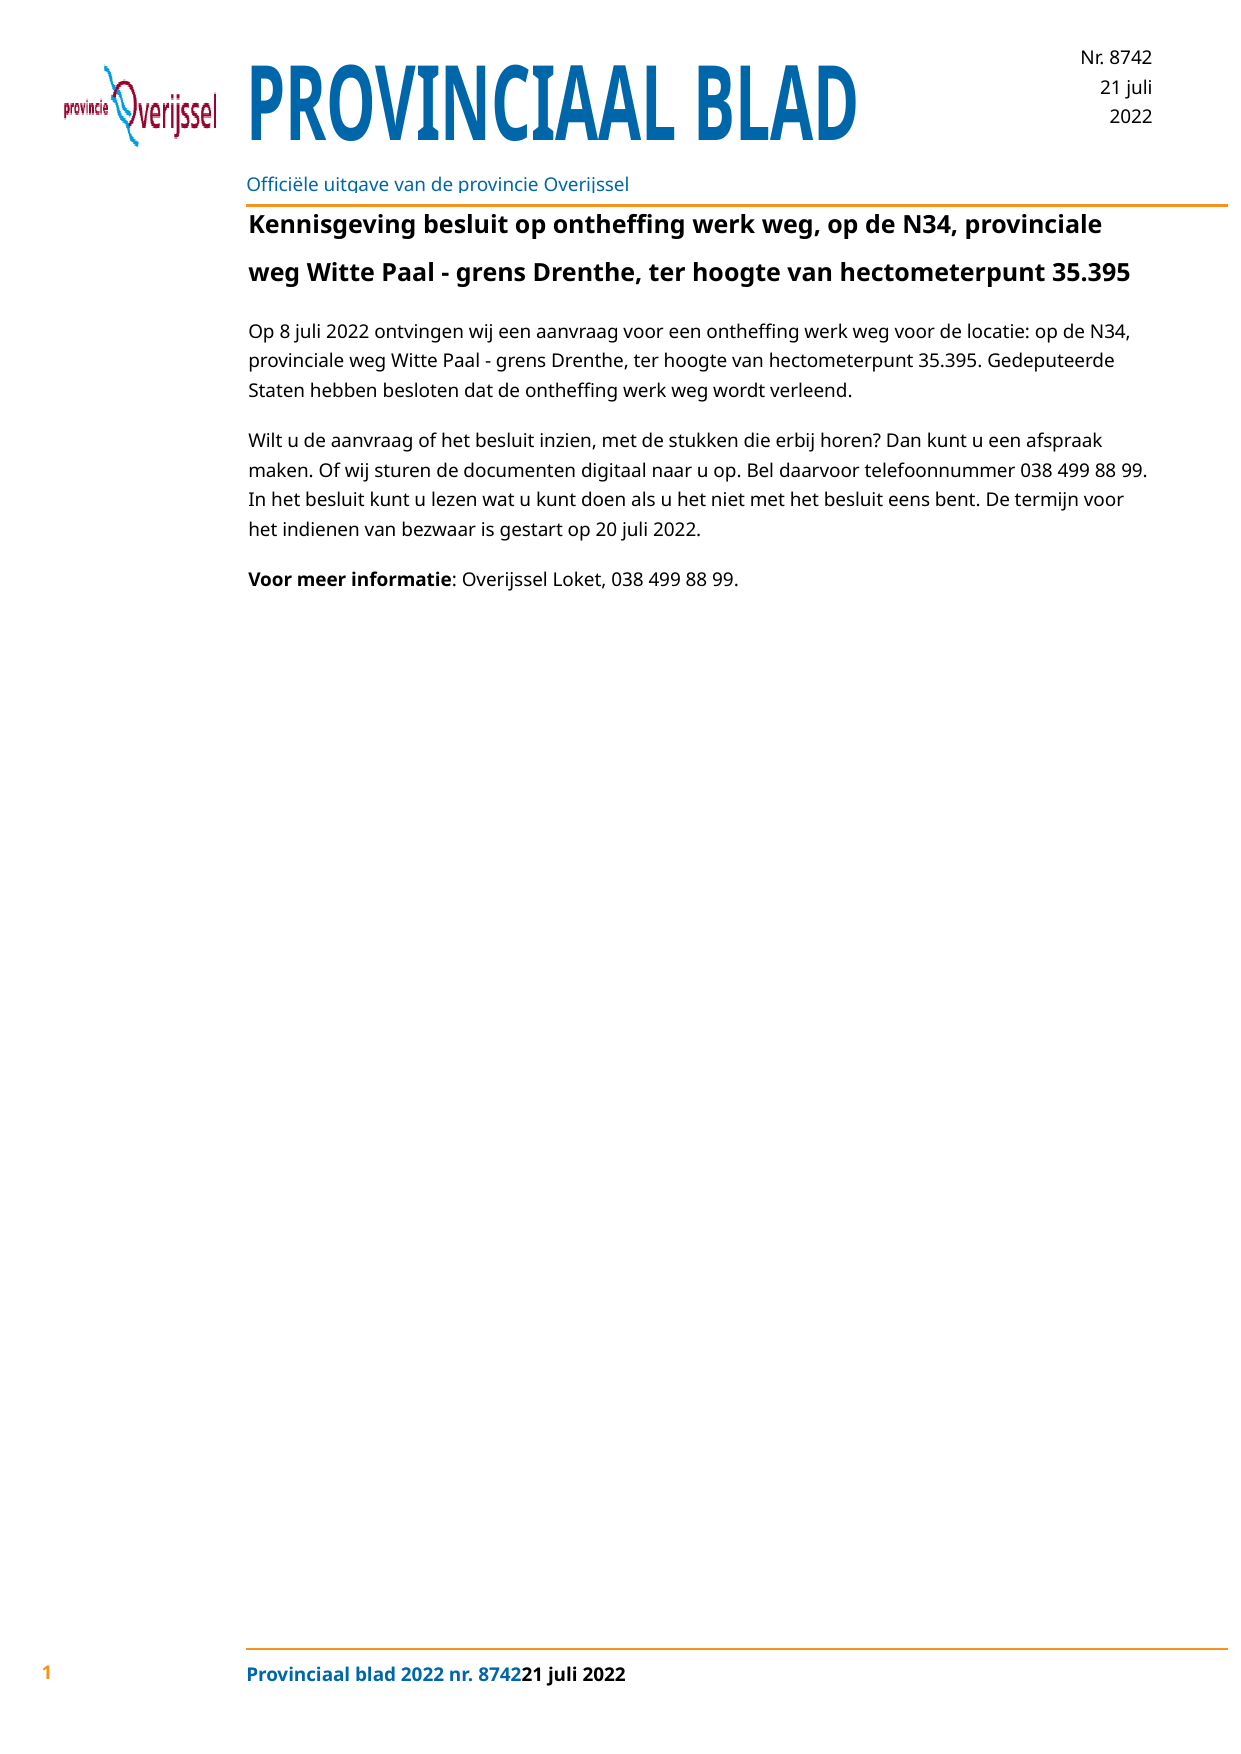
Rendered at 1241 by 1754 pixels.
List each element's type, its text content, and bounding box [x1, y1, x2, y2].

text Op 8 juli 2022 ontvingen wij een aanvraag voor een ontheffing werk weg voor de locatie: op de N34, provinciale weg Witte Paal - grens Drenthe, ter hoogte van hectometerpunt 35.395. Gedeputeerde Staten hebben besloten dat de ontheffing werk weg wordt verleend. [248, 318, 1152, 403]
text Kennisgeving besluit op ontheffing werk weg, op de N34, provinciale weg Witte Paal - grens Drenthe, ter hoogte van hectometerpunt 35.395 [248, 207, 1152, 288]
text Wilt u de aanvraag of het besluit inzien, met de stukken die erbij horen? Dan kunt u een afspraak maken. Of wij sturen de documenten digitaal naar u op. Bel daarvoor telefoonnummer 038 499 88 99. In het besluit kunt u lezen wat u kunt doen als u het niet met het besluit eens bent. De termijn voor het indienen van bezwaar is gestart op 20 juli 2022. [248, 427, 1152, 542]
picture [41, 47, 231, 172]
text Voor meer informatie: Overijssel Loket, 038 499 88 99. [248, 567, 1152, 592]
